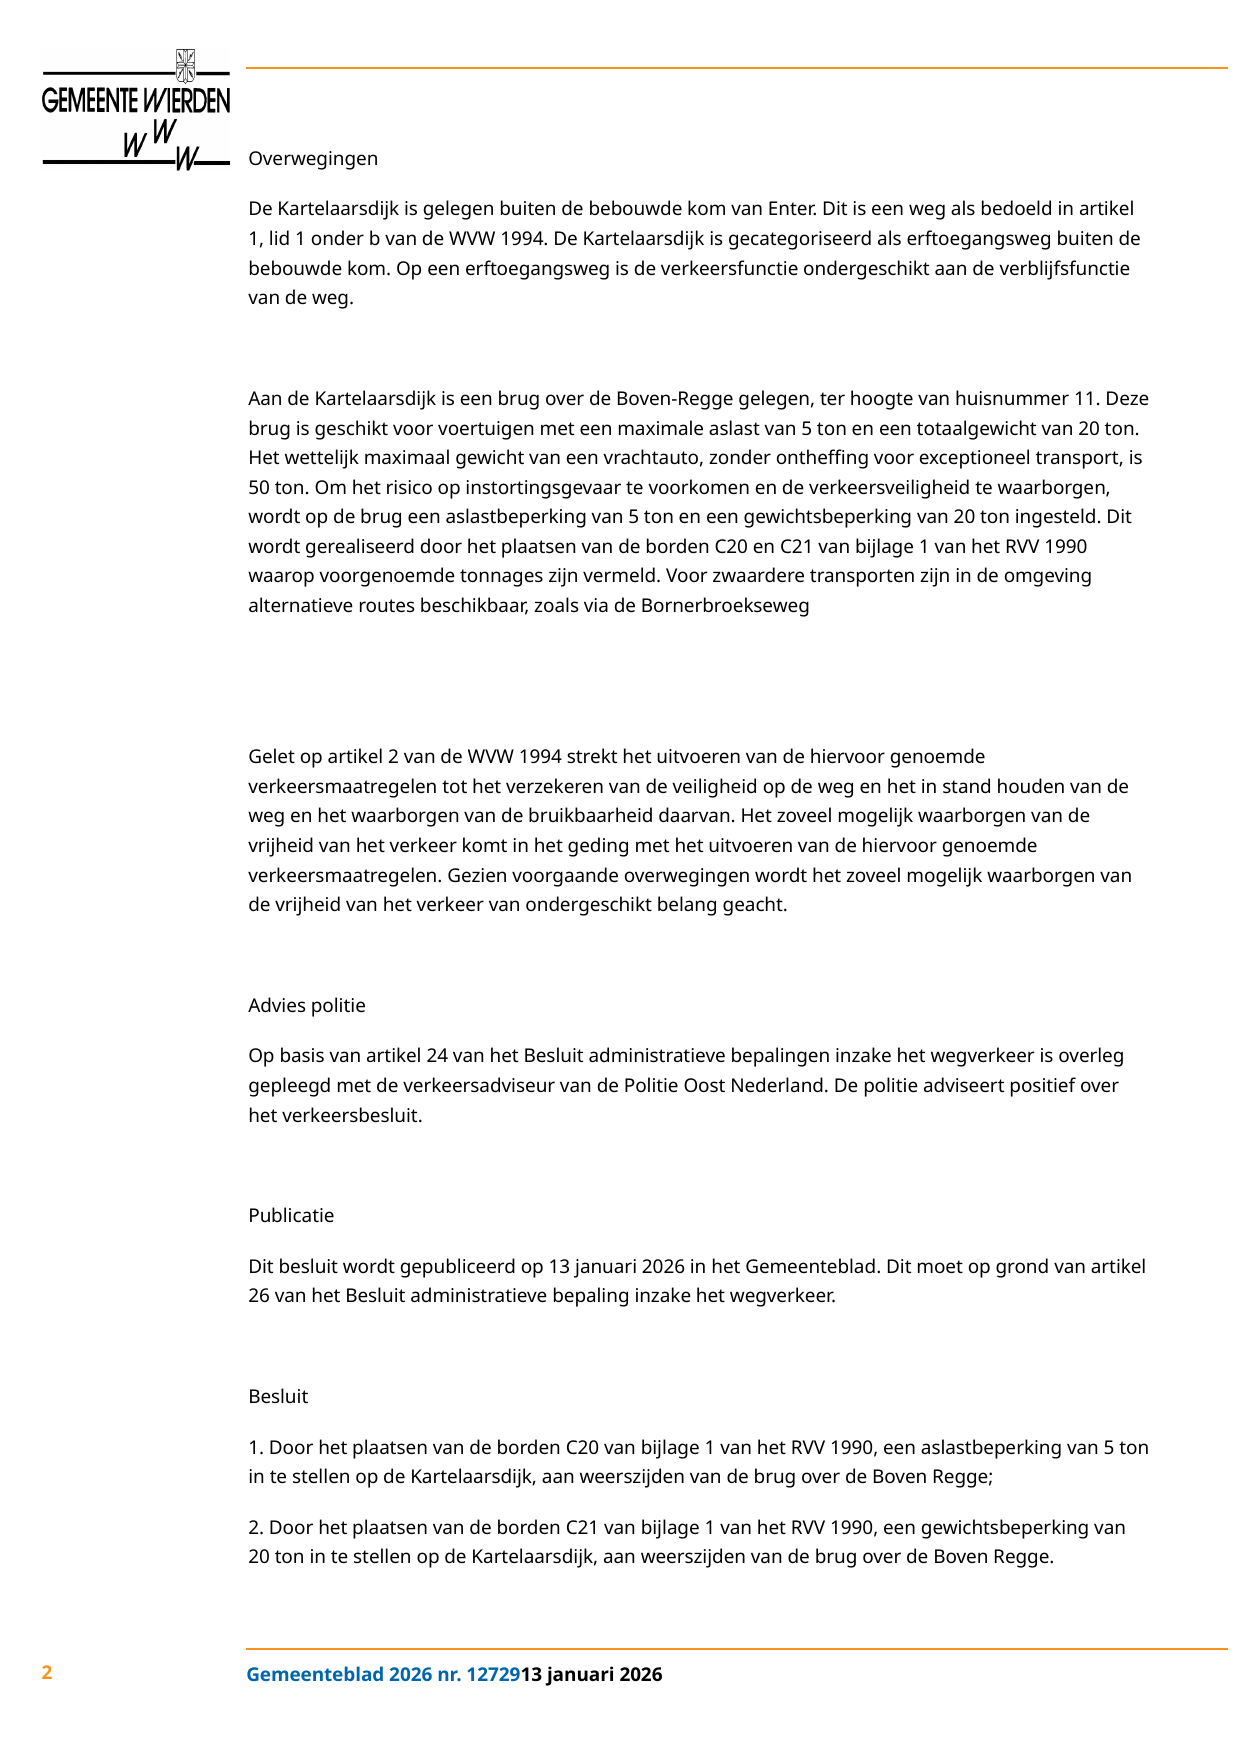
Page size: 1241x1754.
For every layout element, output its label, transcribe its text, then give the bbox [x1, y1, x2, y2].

text Besluit [248, 1383, 1152, 1409]
text Advies politie [248, 992, 1152, 1018]
picture [41, 47, 231, 172]
text Overwegingen [248, 145, 1152, 171]
text Gelet op artikel 2 van de WVW 1994 strekt het uitvoeren van de hiervoor genoemde verkeersmaatregelen tot het verzekeren van de veiligheid op de weg en het in stand houden van de weg en het waarborgen van de bruikbaarheid daarvan. Het zoveel mogelijk waarborgen van de vrijheid van het verkeer komt in het geding met het uitvoeren van de hiervoor genoemde verkeersmaatregelen. Gezien voorgaande overwegingen wordt het zoveel mogelijk waarborgen van de vrijheid van het verkeer van ondergeschikt belang geacht. [248, 743, 1152, 917]
text Publicatie [248, 1203, 1152, 1228]
text Dit besluit wordt gepubliceerd op 13 januari 2026 in het Gemeenteblad. Dit moet op grond van artikel 26 van het Besluit administratieve bepaling inzake het wegverkeer. [248, 1253, 1152, 1308]
text De Kartelaarsdijk is gelegen buiten de bebouwde kom van Enter. Dit is een weg als bedoeld in artikel 1, lid 1 onder b van de WVW 1994. De Kartelaarsdijk is gecategoriseerd als erftoegangsweg buiten de bebouwde kom. Op een erftoegangsweg is de verkeersfunctie ondergeschikt aan de verblijfsfunctie van de weg. [248, 196, 1152, 310]
text Op basis van artikel 24 van het Besluit administratieve bepalingen inzake het wegverkeer is overleg gepleegd met de verkeersadviseur van de Politie Oost Nederland. De politie adviseert positief over het verkeersbesluit. [248, 1043, 1152, 1128]
text 2. Door het plaatsen van de borden C21 van bijlage 1 van het RVV 1990, een gewichtsbeperking van 20 ton in te stellen op de Kartelaarsdijk, aan weerszijden van de brug over de Boven Regge. [248, 1514, 1152, 1569]
text 1. Door het plaatsen van de borden C20 van bijlage 1 van het RVV 1990, een aslastbeperking van 5 ton in te stellen op de Kartelaarsdijk, aan weerszijden van de brug over de Boven Regge; [248, 1434, 1152, 1489]
text Aan de Kartelaarsdijk is een brug over de Boven-Regge gelegen, ter hoogte van huisnummer 11. Deze brug is geschikt voor voertuigen met een maximale aslast van 5 ton en een totaalgewicht van 20 ton. Het wettelijk maximaal gewicht van een vrachtauto, zonder ontheffing voor exceptioneel transport, is 50 ton. Om het risico op instortingsgevaar te voorkomen en de verkeersveiligheid te waarborgen, wordt op de brug een aslastbeperking van 5 ton en een gewichtsbeperking van 20 ton ingesteld. Dit wordt gerealiseerd door het plaatsen van de borden C20 en C21 van bijlage 1 van het RVV 1990 waarop voorgenoemde tonnages zijn vermeld. Voor zwaardere transporten zijn in de omgeving alternatieve routes beschikbaar, zoals via de Bornerbroekseweg [248, 385, 1152, 618]
